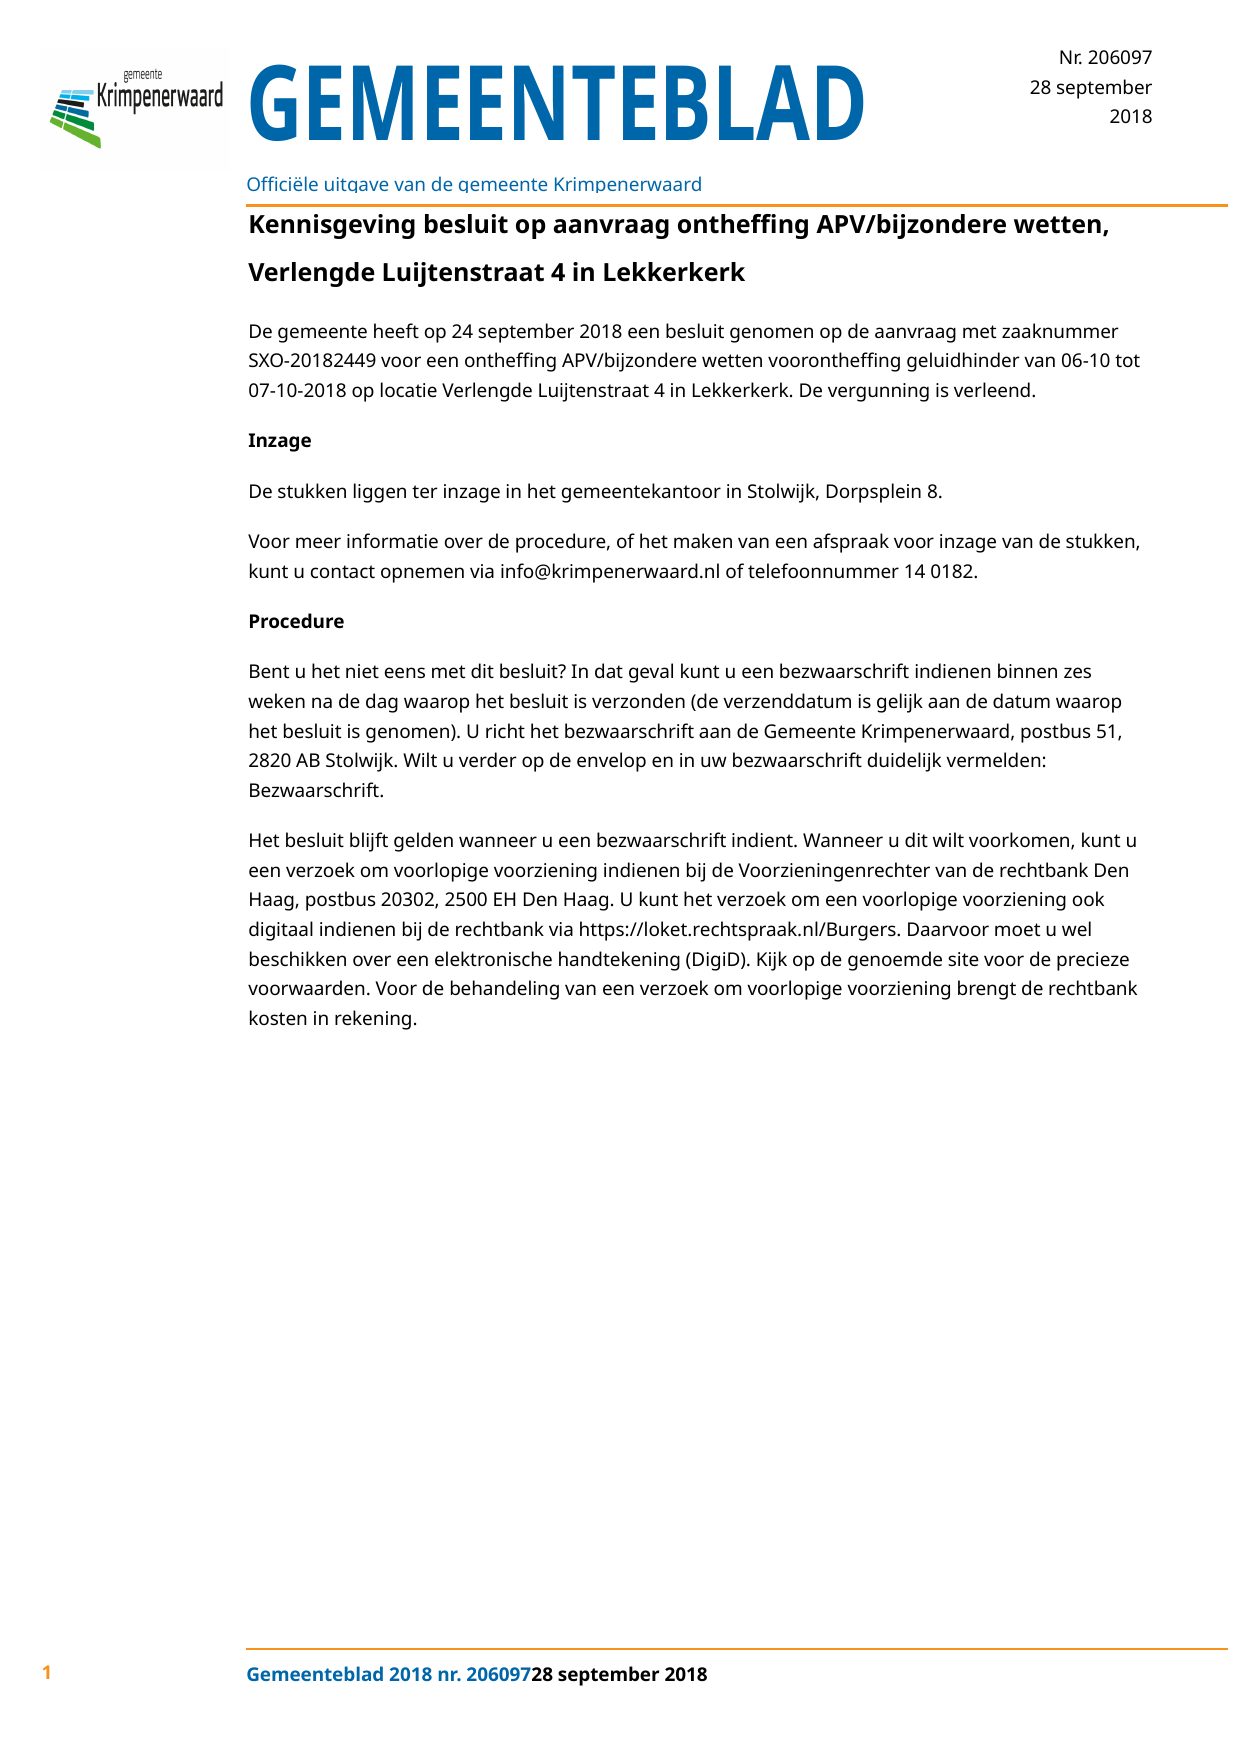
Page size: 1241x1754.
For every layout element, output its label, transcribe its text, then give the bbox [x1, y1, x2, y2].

text Het besluit blijft gelden wanneer u een bezwaarschrift indient. Wanneer u dit wilt voorkomen, kunt u een verzoek om voorlopige voorziening indienen bij de Voorzieningenrechter van de rechtbank Den Haag, postbus 20302, 2500 EH Den Haag. U kunt het verzoek om een voorlopige voorziening ook digitaal indienen bij de rechtbank via https://loket.rechtspraak.nl/Burgers. Daarvoor moet u wel beschikken over een elektronische handtekening (DigiD). Kijk op de genoemde site voor de precieze voorwaarden. Voor de behandeling van een verzoek om voorlopige voorziening brengt de rechtbank kosten in rekening. [248, 827, 1152, 1031]
text Inzage [248, 427, 1152, 453]
text Kennisgeving besluit op aanvraag ontheffing APV/bijzondere wetten, Verlengde Luijtenstraat 4 in Lekkerkerk [248, 207, 1152, 288]
text Bent u het niet eens met dit besluit? In dat geval kunt u een bezwaarschrift indienen binnen zes weken na de dag waarop het besluit is verzonden (de verzenddatum is gelijk aan de datum waarop het besluit is genomen). U richt het bezwaarschrift aan de Gemeente Krimpenerwaard, postbus 51, 2820 AB Stolwijk. Wilt u verder op de envelop en in uw bezwaarschrift duidelijk vermelden: Bezwaarschrift. [248, 659, 1152, 803]
text De stukken liggen ter inzage in het gemeentekantoor in Stolwijk, Dorpsplein 8. [248, 478, 1152, 504]
picture [41, 47, 231, 172]
text Voor meer informatie over de procedure, of het maken van een afspraak voor inzage van de stukken, kunt u contact opnemen via info@krimpenerwaard.nl of telefoonnummer 14 0182. [248, 528, 1152, 584]
text De gemeente heeft op 24 september 2018 een besluit genomen op de aanvraag met zaaknummer SXO-20182449 voor een ontheffing APV/bijzondere wetten voorontheffing geluidhinder van 06-10 tot 07-10-2018 op locatie Verlengde Luijtenstraat 4 in Lekkerkerk. De vergunning is verleend. [248, 318, 1152, 403]
text Procedure [248, 608, 1152, 634]
